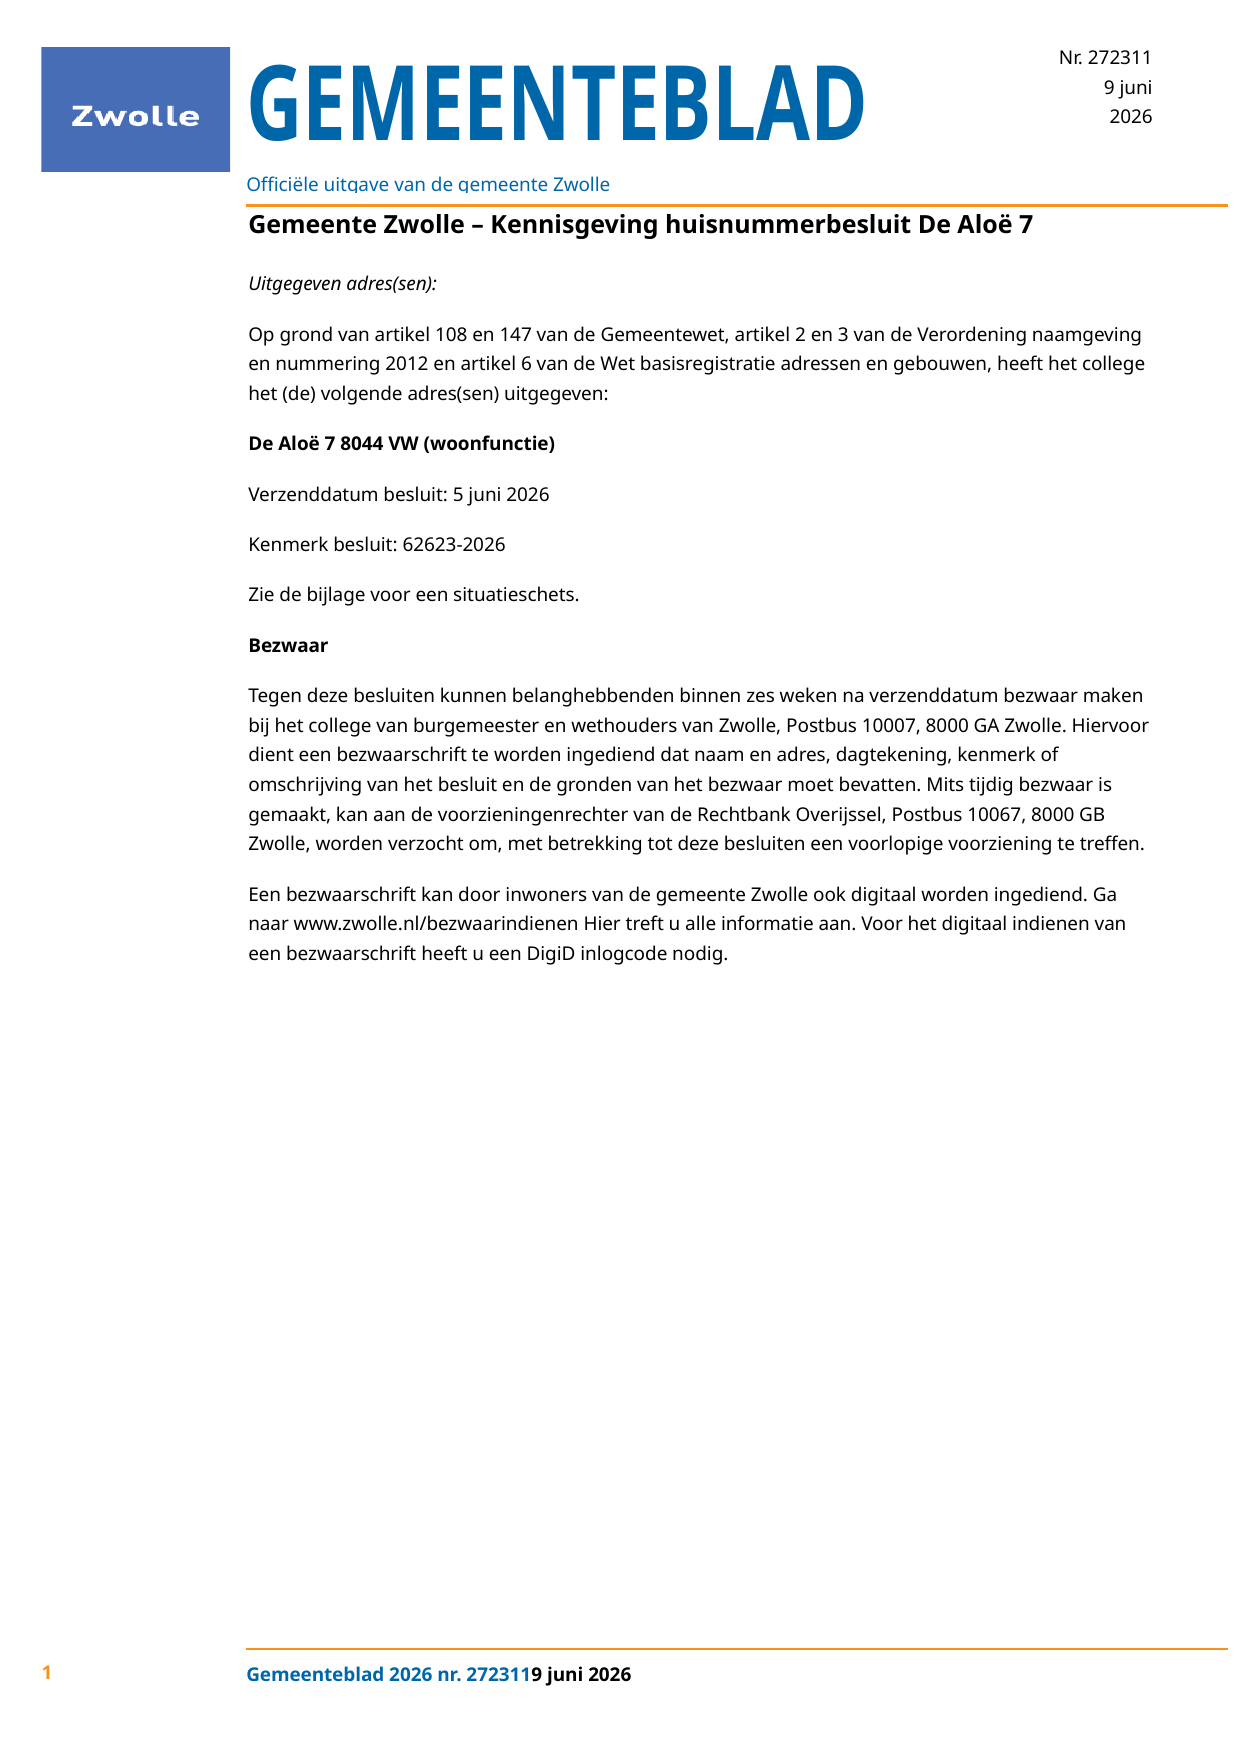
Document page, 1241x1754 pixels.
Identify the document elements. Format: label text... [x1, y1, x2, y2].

text Verzenddatum besluit: 5 juni 2026 [248, 481, 1152, 506]
text Een bezwaarschrift kan door inwoners van de gemeente Zwolle ook digitaal worden ingediend. Ga naar www.zwolle.nl/bezwaarindienen Hier treft u alle informatie aan. Voor het digitaal indienen van een bezwaarschrift heeft u een DigiD inlogcode nodig. [248, 881, 1152, 966]
text Uitgegeven adres(sen): [248, 270, 1152, 296]
text Tegen deze besluiten kunnen belanghebbenden binnen zes weken na verzenddatum bezwaar maken bij het college van burgemeester en wethouders van Zwolle, Postbus 10007, 8000 GA Zwolle. Hiervoor dient een bezwaarschrift te worden ingediend dat naam en adres, dagtekening, kenmerk of omschrijving van het besluit en de gronden van het bezwaar moet bevatten. Mits tijdig bezwaar is gemaakt, kan aan de voorzieningenrechter van de Rechtbank Overijssel, Postbus 10067, 8000 GB Zwolle, worden verzocht om, met betrekking tot deze besluiten een voorlopige voorziening te treffen. [248, 682, 1152, 856]
text Op grond van artikel 108 en 147 van de Gemeentewet, artikel 2 en 3 van de Verordening naamgeving en nummering 2012 en artikel 6 van de Wet basisregistratie adressen en gebouwen, heeft het college het (de) volgende adres(sen) uitgegeven: [248, 321, 1152, 406]
text Gemeente Zwolle – Kennisgeving huisnummerbesluit De Aloë 7 [248, 207, 1152, 241]
text Bezwaar [248, 632, 1152, 658]
text Zie de bijlage voor een situatieschets. [248, 582, 1152, 607]
text Kenmerk besluit: 62623-2026 [248, 531, 1152, 557]
picture [41, 47, 231, 172]
text De Aloë 7 8044 VW (woonfunctie) [248, 430, 1152, 456]
